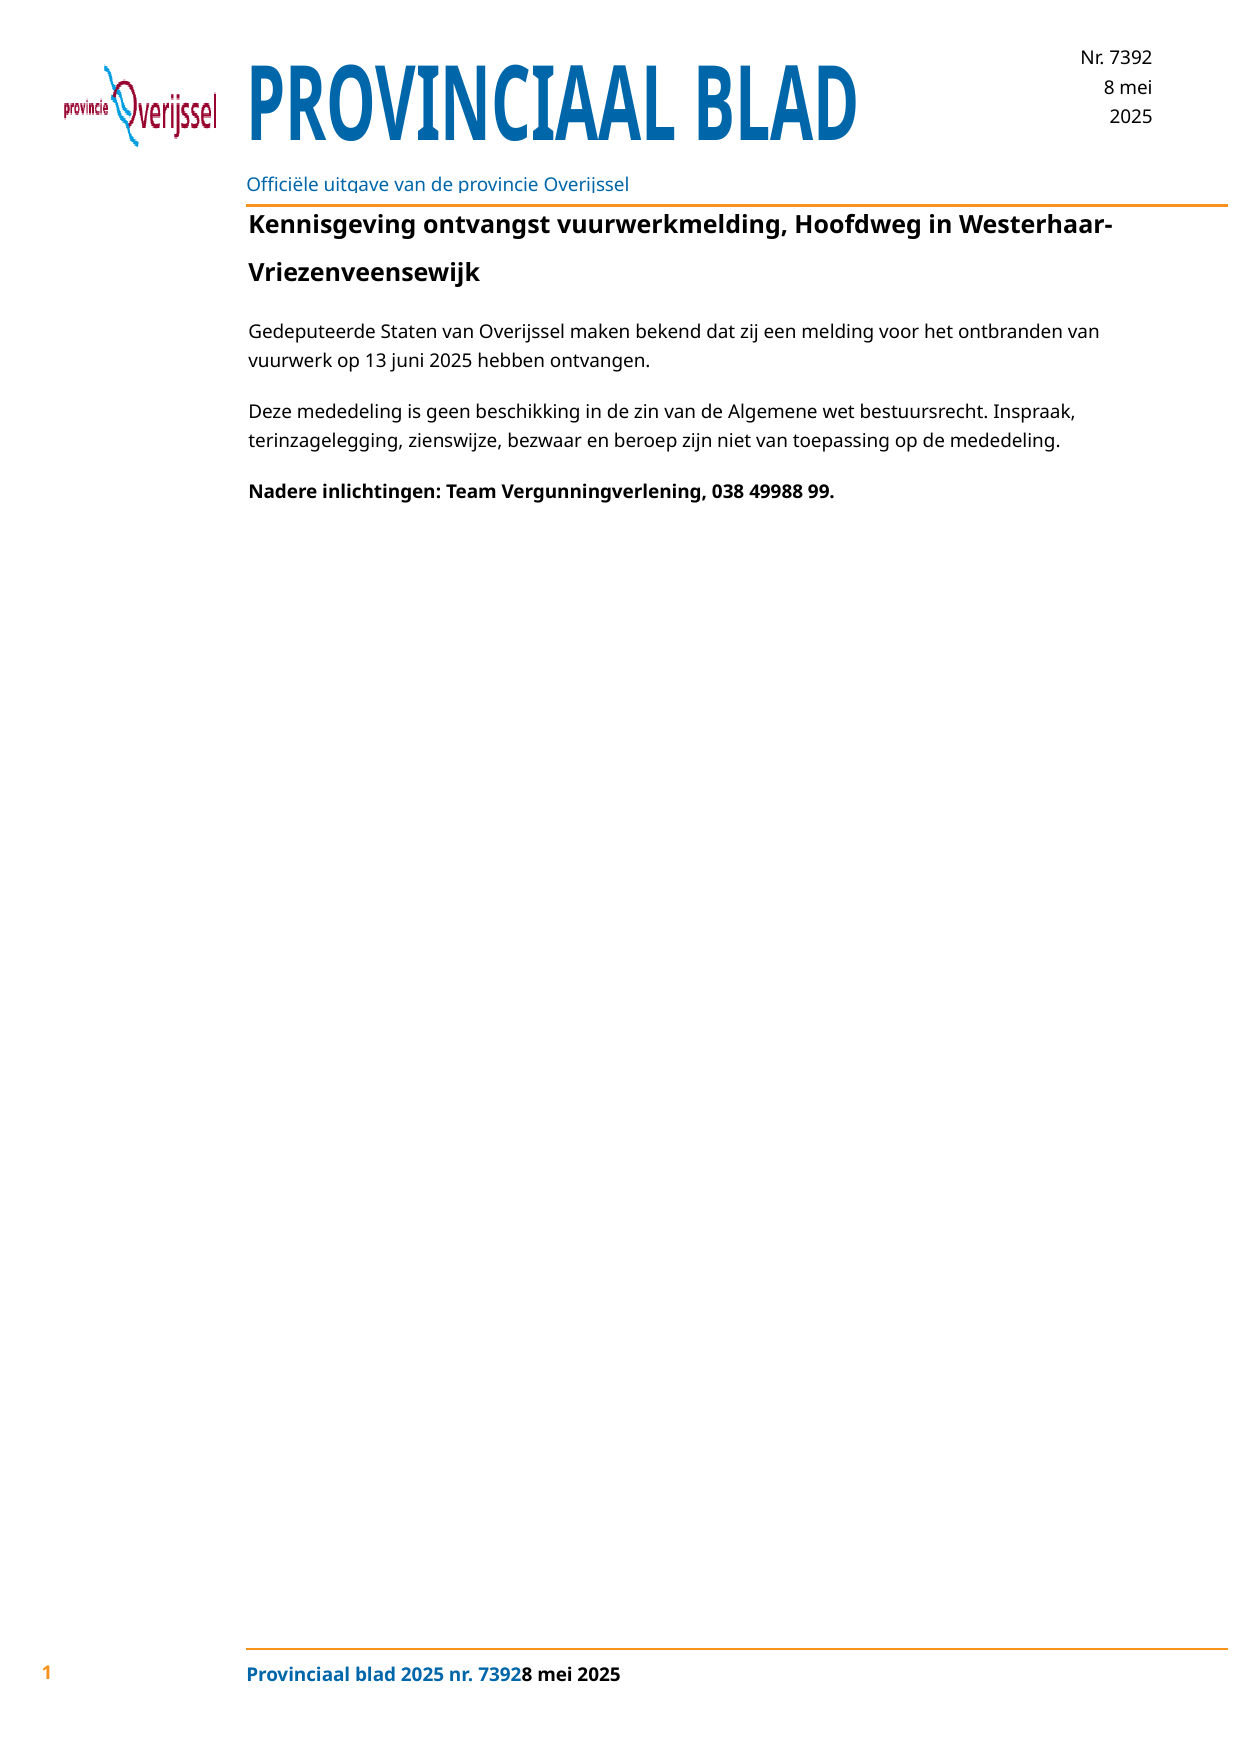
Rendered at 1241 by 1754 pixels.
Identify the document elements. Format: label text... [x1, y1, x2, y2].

text Deze mededeling is geen beschikking in de zin van de Algemene wet bestuursrecht. Inspraak, terinzagelegging, zienswijze, bezwaar en beroep zijn niet van toepassing op de mededeling. [248, 398, 1152, 453]
text Kennisgeving ontvangst vuurwerkmelding, Hoofdweg in Westerhaar-Vriezenveensewijk [248, 207, 1152, 288]
text Gedeputeerde Staten van Overijssel maken bekend dat zij een melding voor het ontbranden van vuurwerk op 13 juni 2025 hebben ontvangen. [248, 318, 1152, 373]
text Nadere inlichtingen: Team Vergunningverlening, 038 49988 99. [248, 478, 1152, 504]
picture [41, 47, 231, 172]
